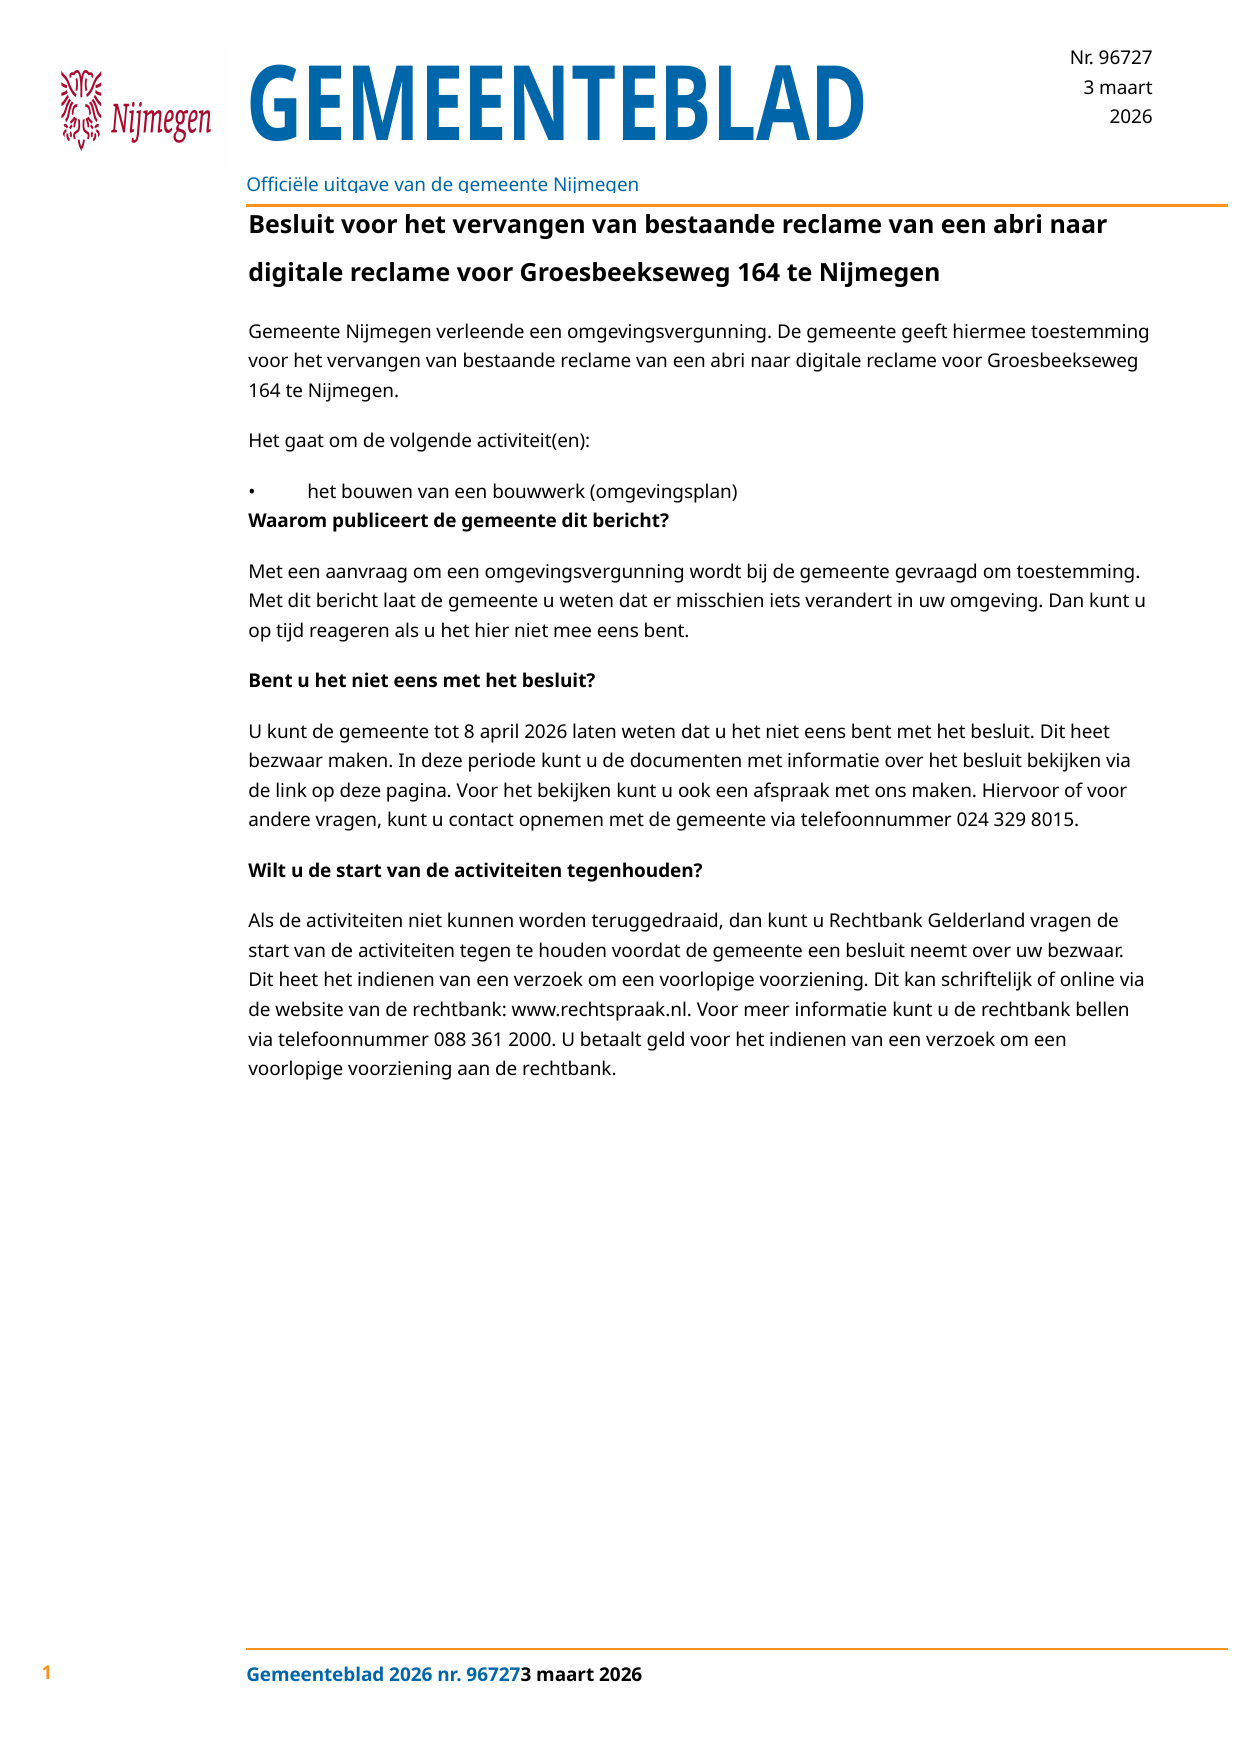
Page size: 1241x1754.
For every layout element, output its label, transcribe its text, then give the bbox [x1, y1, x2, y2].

text U kunt de gemeente tot 8 april 2026 laten weten dat u het niet eens bent met het besluit. Dit heet bezwaar maken. In deze periode kunt u de documenten met informatie over het besluit bekijken via de link op deze pagina. Voor het bekijken kunt u ook een afspraak met ons maken. Hiervoor of voor andere vragen, kunt u contact opnemen met de gemeente via telefoonnummer 024 329 8015. [248, 718, 1152, 832]
text Als de activiteiten niet kunnen worden teruggedraaid, dan kunt u Rechtbank Gelderland vragen de start van de activiteiten tegen te houden voordat de gemeente een besluit neemt over uw bezwaar. Dit heet het indienen van een verzoek om een voorlopige voorziening. Dit kan schriftelijk of online via de website van de rechtbank: www.rechtspraak.nl. Voor meer informatie kunt u de rechtbank bellen via telefoonnummer 088 361 2000. U betaalt geld voor het indienen van een verzoek om een voorlopige voorziening aan de rechtbank. [248, 907, 1152, 1081]
list het bouwen van een bouwwerk (omgevingsplan) [248, 478, 1152, 504]
text Met een aanvraag om een omgevingsvergunning wordt bij de gemeente gevraagd om toestemming. Met dit bericht laat de gemeente u weten dat er misschien iets verandert in uw omgeving. Dan kunt u op tijd reageren als u het hier niet mee eens bent. [248, 558, 1152, 643]
text Bent u het niet eens met het besluit? [248, 667, 1152, 693]
text Gemeente Nijmegen verleende een omgevingsvergunning. De gemeente geeft hiermee toestemming voor het vervangen van bestaande reclame van een abri naar digitale reclame voor Groesbeekseweg 164 te Nijmegen. [248, 318, 1152, 403]
text Besluit voor het vervangen van bestaande reclame van een abri naar digitale reclame voor Groesbeekseweg 164 te Nijmegen [248, 207, 1152, 288]
text Het gaat om de volgende activiteit(en): [248, 427, 1152, 453]
picture [41, 47, 231, 172]
text Waarom publiceert de gemeente dit bericht? [248, 507, 1152, 533]
text Wilt u de start van de activiteiten tegenhouden? [248, 857, 1152, 883]
